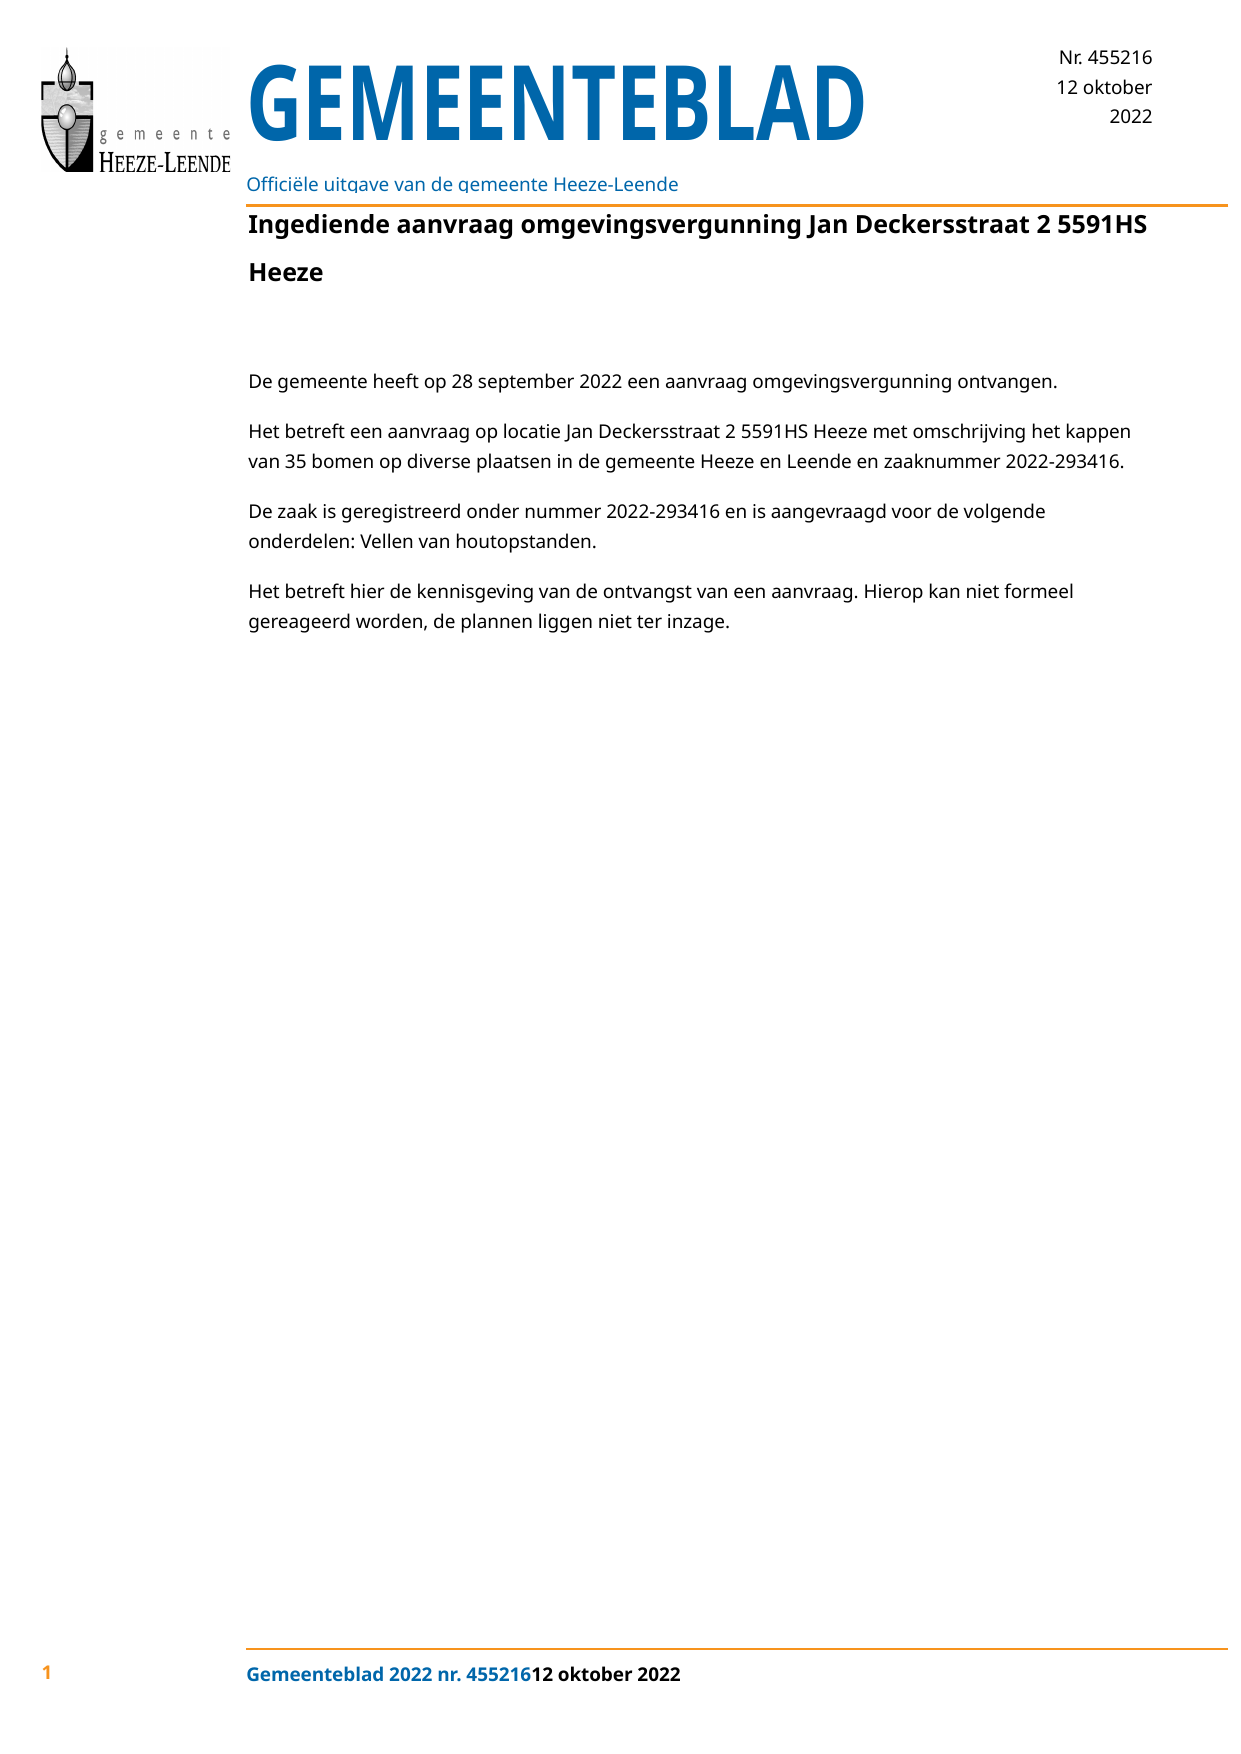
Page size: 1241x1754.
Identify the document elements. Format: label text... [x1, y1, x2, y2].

text Het betreft hier de kennisgeving van de ontvangst van een aanvraag. Hierop kan niet formeel gereageerd worden, de plannen liggen niet ter inzage. [248, 579, 1152, 634]
text Ingediende aanvraag omgevingsvergunning Jan Deckersstraat 2 5591HS Heeze [248, 207, 1152, 288]
text Het betreft een aanvraag op locatie Jan Deckersstraat 2 5591HS Heeze met omschrijving het kappen van 35 bomen op diverse plaatsen in de gemeente Heeze en Leende en zaaknummer 2022-293416. [248, 419, 1152, 474]
text De zaak is geregistreerd onder nummer 2022-293416 en is aangevraagd voor de volgende onderdelen: Vellen van houtopstanden. [248, 499, 1152, 554]
text De gemeente heeft op 28 september 2022 een aanvraag omgevingsvergunning ontvangen. [248, 368, 1152, 394]
picture [41, 47, 231, 172]
